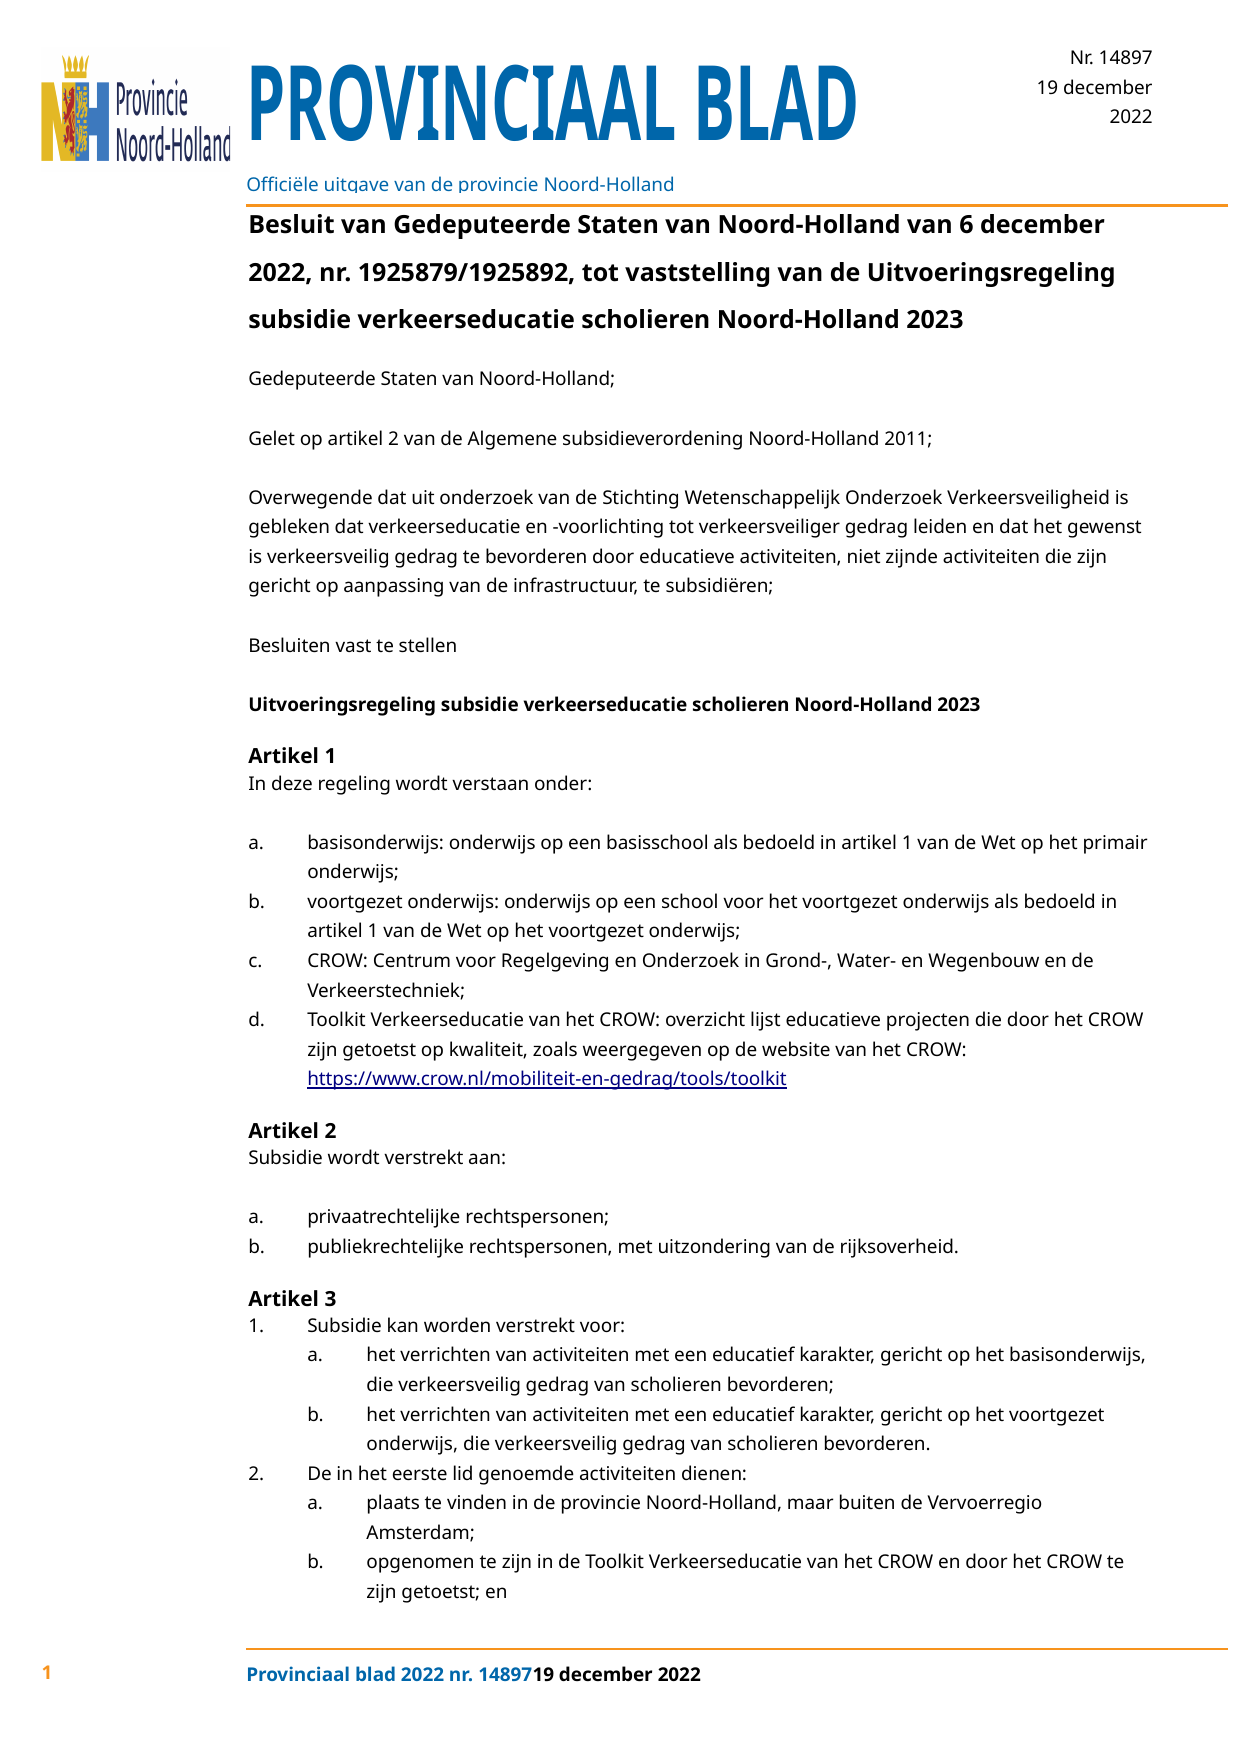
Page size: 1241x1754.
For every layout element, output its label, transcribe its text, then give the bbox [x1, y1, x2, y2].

text Artikel 1 [248, 741, 1152, 770]
list CROW: Centrum voor Regelgeving en Onderzoek in Grond-, Water- en Wegenbouw en de Verkeerstechniek; [248, 947, 1152, 1003]
list De in het eerste lid genoemde activiteiten dienen: [248, 1460, 1152, 1486]
list plaats te vinden in de provincie Noord-Holland, maar buiten de Vervoerregio Amsterdam; [307, 1489, 1152, 1545]
text Gedeputeerde Staten van Noord-Holland; [248, 366, 1152, 391]
list Toolkit Verkeerseducatie van het CROW: overzicht lijst educatieve projecten die door het CROW zijn getoetst op kwaliteit, zoals weergegeven op de website van het CROW: https://www.crow.nl/mobiliteit-en-gedrag/tools/toolkit [248, 1006, 1152, 1091]
text Besluiten vast te stellen [248, 632, 1152, 657]
text Besluit van Gedeputeerde Staten van Noord-Holland van 6 december 2022, nr. 1925879/1925892, tot vaststelling van de Uitvoeringsregeling subsidie verkeerseducatie scholieren Noord-Holland 2023 [248, 207, 1152, 336]
text Artikel 3 [248, 1284, 1152, 1312]
text Artikel 2 [248, 1116, 1152, 1144]
list het verrichten van activiteiten met een educatief karakter, gericht op het voortgezet onderwijs, die verkeersveilig gedrag van scholieren bevorderen. [307, 1401, 1152, 1456]
text In deze regeling wordt verstaan onder: [248, 770, 1152, 796]
list publiekrechtelijke rechtspersonen, met uitzondering van de rijksoverheid. [248, 1233, 1152, 1259]
list voortgezet onderwijs: onderwijs op een school voor het voortgezet onderwijs als bedoeld in artikel 1 van de Wet op het voortgezet onderwijs; [248, 888, 1152, 943]
picture [41, 47, 231, 172]
list Subsidie kan worden verstrekt voor: [248, 1312, 1152, 1338]
text Uitvoeringsregeling subsidie verkeerseducatie scholieren Noord-Holland 2023 [248, 691, 1152, 717]
text Gelet op artikel 2 van de Algemene subsidieverordening Noord-Holland 2011; [248, 425, 1152, 450]
text Subsidie wordt verstrekt aan: [248, 1144, 1152, 1170]
list basisonderwijs: onderwijs op een basisschool als bedoeld in artikel 1 van de Wet op het primair onderwijs; [248, 829, 1152, 884]
list het verrichten van activiteiten met een educatief karakter, gericht op het basisonderwijs, die verkeersveilig gedrag van scholieren bevorderen; [307, 1342, 1152, 1397]
list opgenomen te zijn in de Toolkit Verkeerseducatie van het CROW en door het CROW te zijn getoetst; en [307, 1549, 1152, 1604]
list privaatrechtelijke rechtspersonen; [248, 1204, 1152, 1229]
text Overwegende dat uit onderzoek van de Stichting Wetenschappelijk Onderzoek Verkeersveiligheid is gebleken dat verkeerseducatie en -voorlichting tot verkeersveiliger gedrag leiden en dat het gewenst is verkeersveilig gedrag te bevorderen door educatieve activiteiten, niet zijnde activiteiten die zijn gericht op aanpassing van de infrastructuur, te subsidiëren; [248, 484, 1152, 598]
